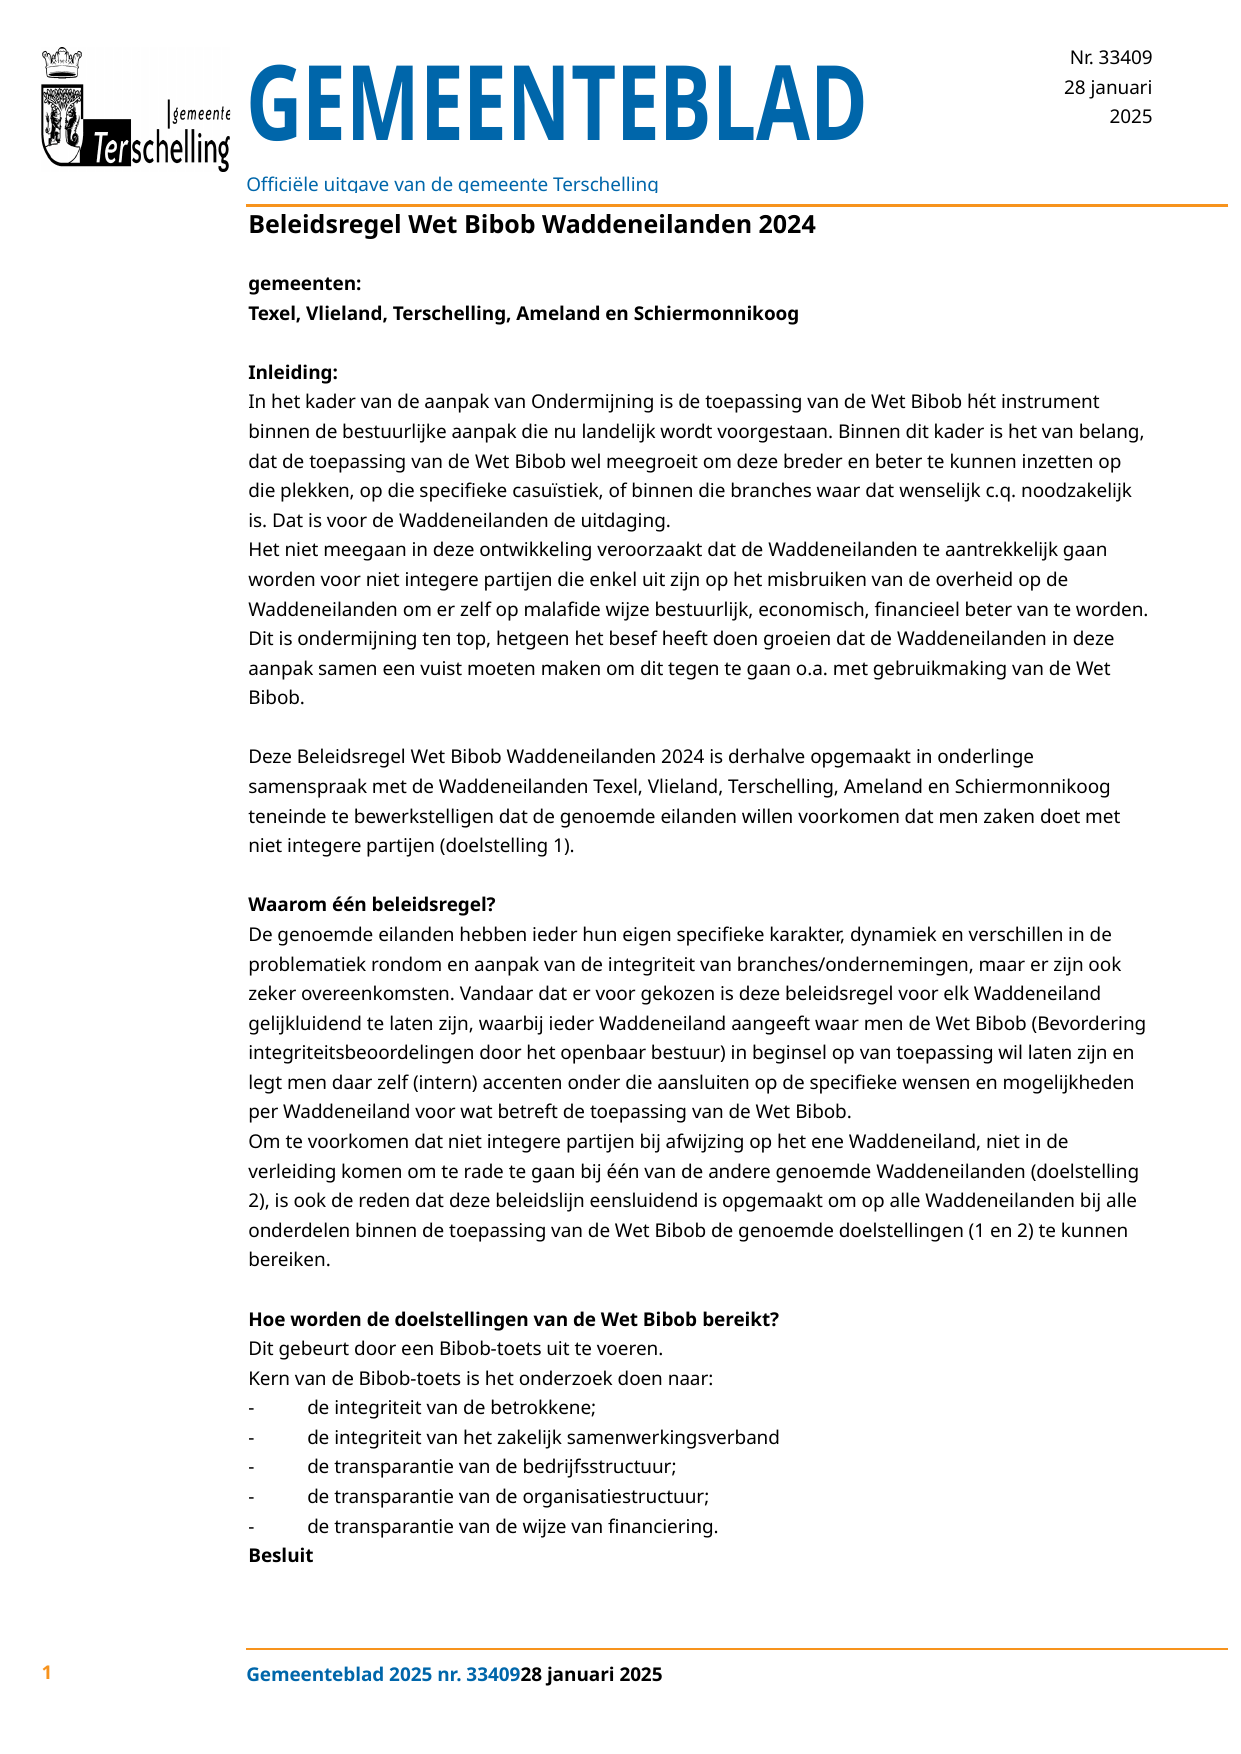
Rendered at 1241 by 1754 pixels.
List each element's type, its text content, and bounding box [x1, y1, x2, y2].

text gemeenten: [248, 270, 1152, 296]
text Om te voorkomen dat niet integere partijen bij afwijzing op het ene Waddeneiland, niet in de verleiding komen om te rade te gaan bij één van de andere genoemde Waddeneilanden (doelstelling 2), is ook de reden dat deze beleidslijn eensluidend is opgemaakt om op alle Waddeneilanden bij alle onderdelen binnen de toepassing van de Wet Bibob de genoemde doelstellingen (1 en 2) te kunnen bereiken. [248, 1128, 1152, 1272]
text Texel, Vlieland, Terschelling, Ameland en Schiermonnikoog [248, 300, 1152, 326]
list de integriteit van de betrokkene; [248, 1394, 1152, 1420]
list de transparantie van de organisatiestructuur; [248, 1483, 1152, 1509]
text Hoe worden de doelstellingen van de Wet Bibob bereikt? [248, 1306, 1152, 1331]
list de transparantie van de wijze van financiering. [248, 1513, 1152, 1538]
text Besluit [248, 1542, 1152, 1568]
list de integriteit van het zakelijk samenwerkingsverband [248, 1424, 1152, 1450]
list de transparantie van de bedrijfsstructuur; [248, 1454, 1152, 1479]
text Deze Beleidsregel Wet Bibob Waddeneilanden 2024 is derhalve opgemaakt in onderlinge samenspraak met de Waddeneilanden Texel, Vlieland, Terschelling, Ameland en Schiermonnikoog teneinde te bewerkstelligen dat de genoemde eilanden willen voorkomen dat men zaken doet met niet integere partijen (doelstelling 1). [248, 744, 1152, 858]
text De genoemde eilanden hebben ieder hun eigen specifieke karakter, dynamiek en verschillen in de problematiek rondom en aanpak van de integriteit van branches/ondernemingen, maar er zijn ook zeker overeenkomsten. Vandaar dat er voor gekozen is deze beleidsregel voor elk Waddeneiland gelijkluidend te laten zijn, waarbij ieder Waddeneiland aangeeft waar men de Wet Bibob (Bevordering integriteitsbeoordelingen door het openbaar bestuur) in beginsel op van toepassing wil laten zijn en legt men daar zelf (intern) accenten onder die aansluiten op de specifieke wensen en mogelijkheden per Waddeneiland voor wat betreft de toepassing van de Wet Bibob. [248, 921, 1152, 1124]
text Beleidsregel Wet Bibob Waddeneilanden 2024 [248, 207, 1152, 241]
text Waarom één beleidsregel? [248, 892, 1152, 917]
text Inleiding: [248, 359, 1152, 385]
text Kern van de Bibob-toets is het onderzoek doen naar: [248, 1365, 1152, 1391]
text Het niet meegaan in deze ontwikkeling veroorzaakt dat de Waddeneilanden te aantrekkelijk gaan worden voor niet integere partijen die enkel uit zijn op het misbruiken van de overheid op de Waddeneilanden om er zelf op malafide wijze bestuurlijk, economisch, financieel beter van te worden. Dit is ondermijning ten top, hetgeen het besef heeft doen groeien dat de Waddeneilanden in deze aanpak samen een vuist moeten maken om dit tegen te gaan o.a. met gebruikmaking van de Wet Bibob. [248, 537, 1152, 710]
picture [41, 47, 231, 172]
text In het kader van de aanpak van Ondermijning is de toepassing van de Wet Bibob hét instrument binnen de bestuurlijke aanpak die nu landelijk wordt voorgestaan. Binnen dit kader is het van belang, dat de toepassing van de Wet Bibob wel meegroeit om deze breder en beter te kunnen inzetten op die plekken, op die specifieke casuïstiek, of binnen die branches waar dat wenselijk c.q. noodzakelijk is. Dat is voor de Waddeneilanden de uitdaging. [248, 389, 1152, 533]
text Dit gebeurt door een Bibob-toets uit te voeren. [248, 1335, 1152, 1361]
